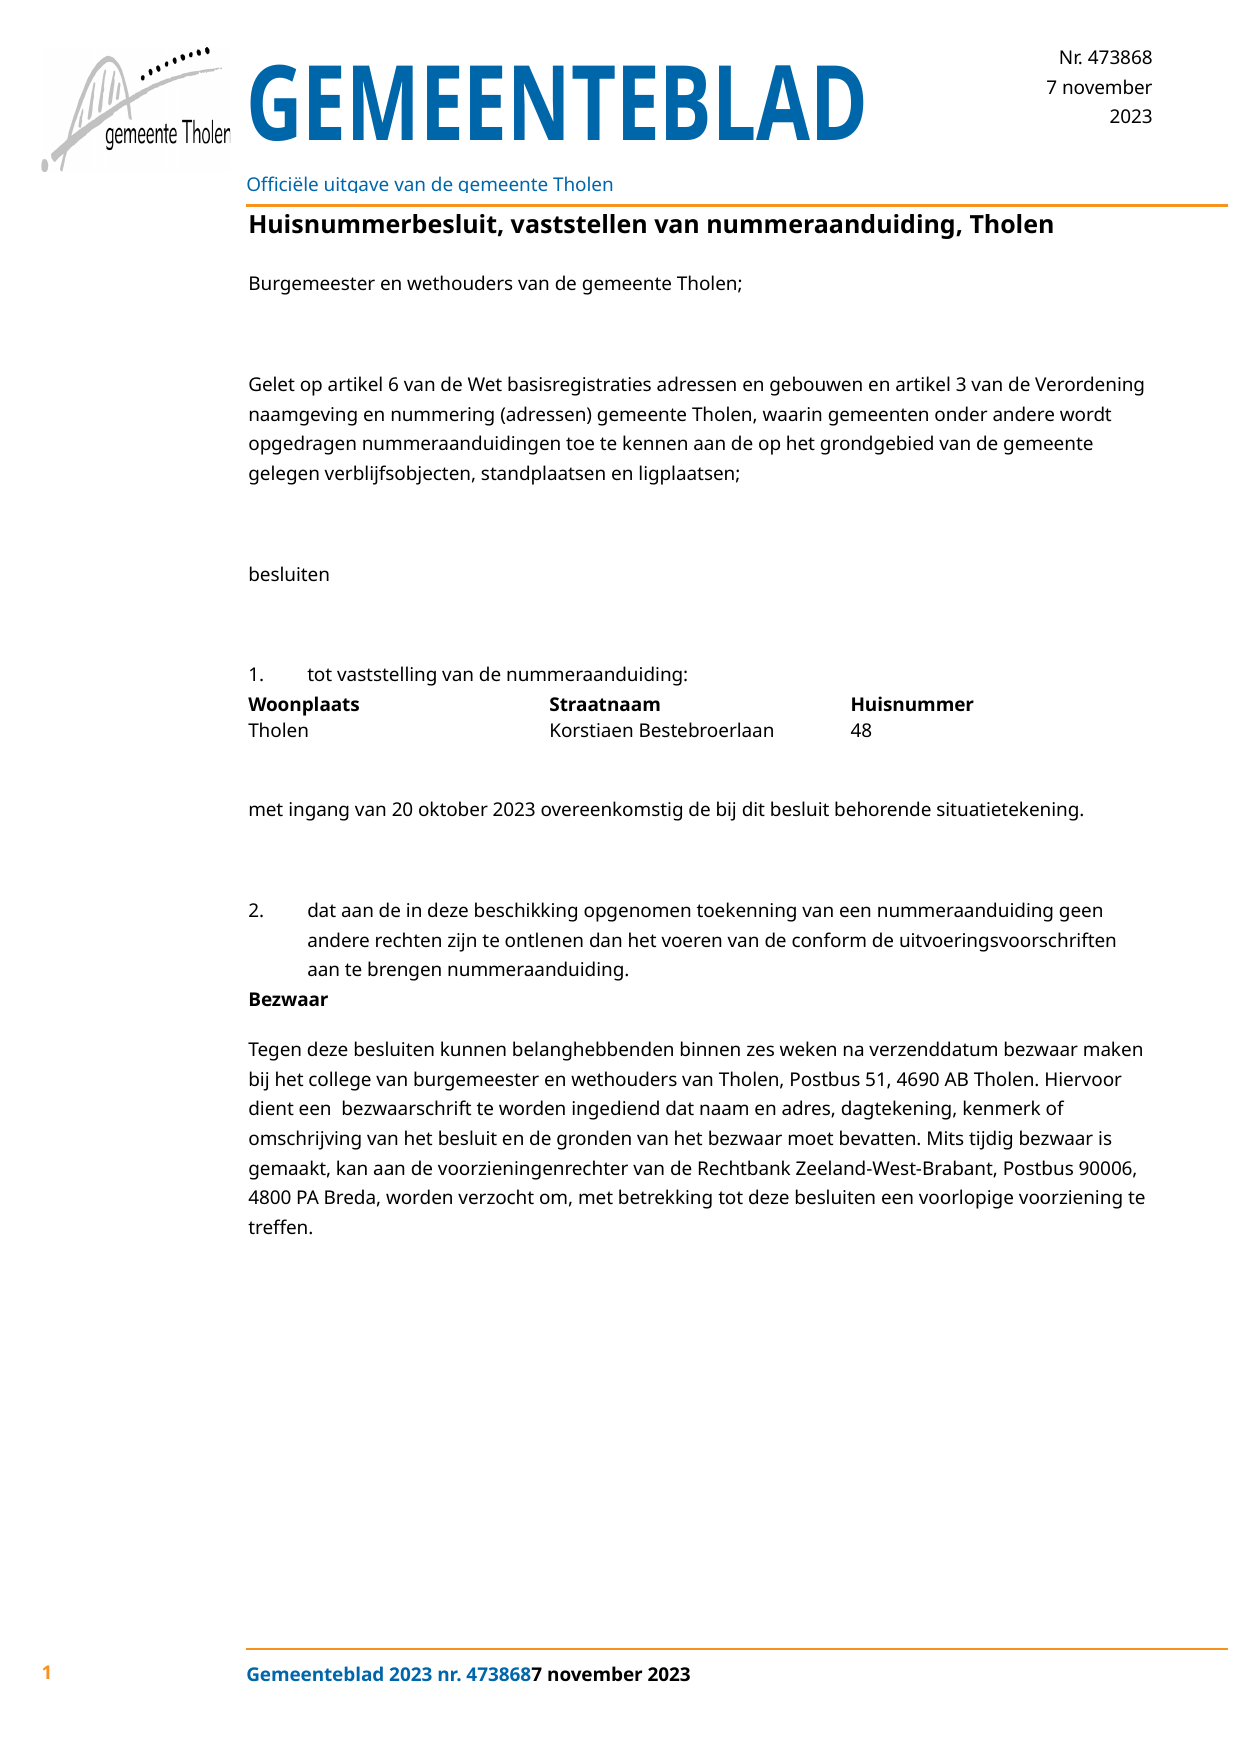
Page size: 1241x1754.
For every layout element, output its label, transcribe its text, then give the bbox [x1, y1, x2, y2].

picture [41, 47, 231, 172]
table_cell 48 [850, 717, 1152, 743]
text Huisnummerbesluit, vaststellen van nummeraanduiding, Tholen [248, 207, 1152, 241]
table_cell Tholen [248, 717, 549, 743]
text Burgemeester en wethouders van de gemeente Tholen; [248, 270, 1152, 296]
table_header Straatnaam [549, 691, 850, 717]
list tot vaststelling van de nummeraanduiding: [248, 662, 1152, 687]
list dat aan de in deze beschikking opgenomen toekenning van een nummeraanduiding geen andere rechten zijn te ontlenen dan het voeren van de conform de uitvoeringsvoorschriften aan te brengen nummeraanduiding. [248, 897, 1152, 982]
table_cell Korstiaen Bestebroerlaan [549, 717, 850, 743]
table_header Huisnummer [850, 691, 1152, 717]
text Tegen deze besluiten kunnen belanghebbenden binnen zes weken na verzenddatum bezwaar maken bij het college van burgemeester en wethouders van Tholen, Postbus 51, 4690 AB Tholen. Hiervoor dient een bezwaarschrift te worden ingediend dat naam en adres, dagtekening, kenmerk of omschrijving van het besluit en de gronden van het bezwaar moet bevatten. Mits tijdig bezwaar is gemaakt, kan aan de voorzieningenrechter van de Rechtbank Zeeland-West-Brabant, Postbus 90006, 4800 PA Breda, worden verzocht om, met betrekking tot deze besluiten een voorlopige voorziening te treffen. [248, 1036, 1152, 1239]
text besluiten [248, 561, 1152, 586]
text Bezwaar [248, 986, 1152, 1012]
text met ingang van 20 oktober 2023 overeenkomstig de bij dit besluit behorende situatietekening. [248, 796, 1152, 822]
table_header Woonplaats [248, 691, 549, 717]
text Gelet op artikel 6 van de Wet basisregistraties adressen en gebouwen en artikel 3 van de Verordening naamgeving en nummering (adressen) gemeente Tholen, waarin gemeenten onder andere wordt opgedragen nummeraanduidingen toe te kennen aan de op het grondgebied van de gemeente gelegen verblijfsobjecten, standplaatsen en ligplaatsen; [248, 371, 1152, 486]
